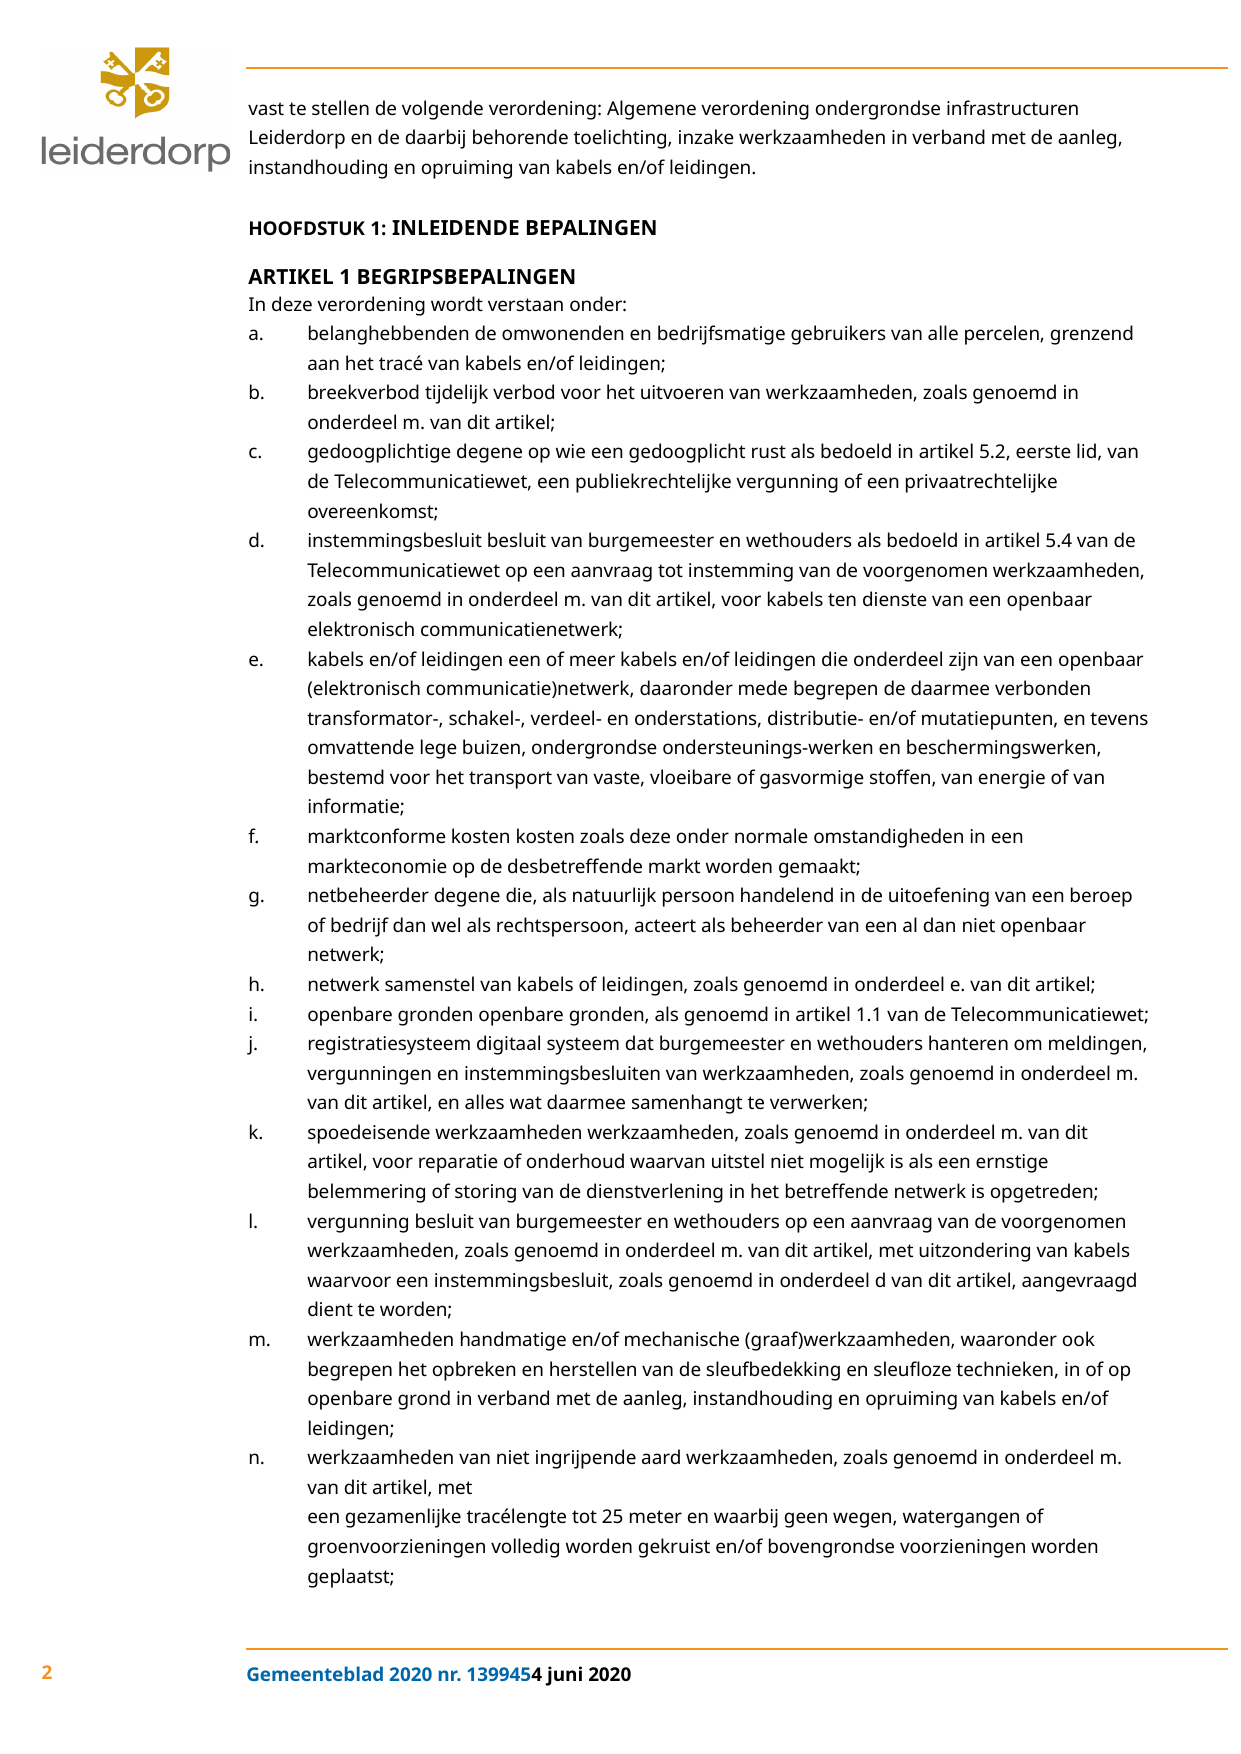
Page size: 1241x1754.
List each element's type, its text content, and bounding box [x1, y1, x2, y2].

list gedoogplichtige degene op wie een gedoogplicht rust als bedoeld in artikel 5.2, eerste lid, van de Telecommunicatiewet, een publiekrechtelijke vergunning of een privaatrechtelijke overeenkomst; [248, 439, 1152, 524]
list marktconforme kosten kosten zoals deze onder normale omstandigheden in een markteconomie op de desbetreffende markt worden gemaakt; [248, 823, 1152, 879]
list spoedeisende werkzaamheden werkzaamheden, zoals genoemd in onderdeel m. van dit artikel, voor reparatie of onderhoud waarvan uitstel niet mogelijk is als een ernstige belemmering of storing van de dienstverlening in het betreffende netwerk is opgetreden; [248, 1119, 1152, 1204]
list instemmingsbesluit besluit van burgemeester en wethouders als bedoeld in artikel 5.4 van de Telecommunicatiewet op een aanvraag tot instemming van de voorgenomen werkzaamheden, zoals genoemd in onderdeel m. van dit artikel, voor kabels ten dienste van een openbaar elektronisch communicatienetwerk; [248, 527, 1152, 642]
list werkzaamheden van niet ingrijpende aard werkzaamheden, zoals genoemd in onderdeel m. van dit artikel, met [248, 1444, 1152, 1500]
list netwerk samenstel van kabels of leidingen, zoals genoemd in onderdeel e. van dit artikel; [248, 971, 1152, 997]
list openbare gronden openbare gronden, als genoemd in artikel 1.1 van de Telecommunicatiewet; [248, 1001, 1152, 1027]
text In deze verordening wordt verstaan onder: [248, 291, 1152, 317]
list registratiesysteem digitaal systeem dat burgemeester en wethouders hanteren om meldingen, vergunningen en instemmingsbesluiten van werkzaamheden, zoals genoemd in onderdeel m. van dit artikel, en alles wat daarmee samenhangt te verwerken; [248, 1030, 1152, 1115]
list belanghebbenden de omwonenden en bedrijfsmatige gebruikers van alle percelen, grenzend aan het tracé van kabels en/of leidingen; [248, 320, 1152, 376]
text HOOFDSTUK 1: INLEIDENDE BEPALINGEN [248, 213, 1152, 242]
list breekverbod tijdelijk verbod voor het uitvoeren van werkzaamheden, zoals genoemd in onderdeel m. van dit artikel; [248, 379, 1152, 435]
list vergunning besluit van burgemeester en wethouders op een aanvraag van de voorgenomen werkzaamheden, zoals genoemd in onderdeel m. van dit artikel, met uitzondering van kabels waarvoor een instemmingsbesluit, zoals genoemd in onderdeel d van dit artikel, aangevraagd dient te worden; [248, 1208, 1152, 1322]
list werkzaamheden handmatige en/of mechanische (graaf)werkzaamheden, waaronder ook begrepen het opbreken en herstellen van de sleufbedekking en sleufloze technieken, in of op openbare grond in verband met de aanleg, instandhouding en opruiming van kabels en/of leidingen; [248, 1326, 1152, 1441]
picture [41, 47, 231, 172]
text vast te stellen de volgende verordening: Algemene verordening ondergrondse infrastructuren Leiderdorp en de daarbij behorende toelichting, inzake werkzaamheden in verband met de aanleg, instandhouding en opruiming van kabels en/of leidingen. [248, 95, 1152, 180]
list netbeheerder degene die, als natuurlijk persoon handelend in de uitoefening van een beroep of bedrijf dan wel als rechtspersoon, acteert als beheerder van een al dan niet openbaar netwerk; [248, 882, 1152, 967]
text ARTIKEL 1 BEGRIPSBEPALINGEN [248, 262, 1152, 291]
list kabels en/of leidingen een of meer kabels en/of leidingen die onderdeel zijn van een openbaar (elektronisch communicatie)netwerk, daaronder mede begrepen de daarmee verbonden transformator-, schakel-, verdeel- en onderstations, distributie- en/of mutatiepunten, en tevens omvattende lege buizen, ondergrondse ondersteunings-werken en beschermingswerken, bestemd voor het transport van vaste, vloeibare of gasvormige stoffen, van energie of van informatie; [248, 646, 1152, 819]
list een gezamenlijke tracélengte tot 25 meter en waarbij geen wegen, watergangen of groenvoorzieningen volledig worden gekruist en/of bovengrondse voorzieningen worden geplaatst; [248, 1504, 1152, 1589]
